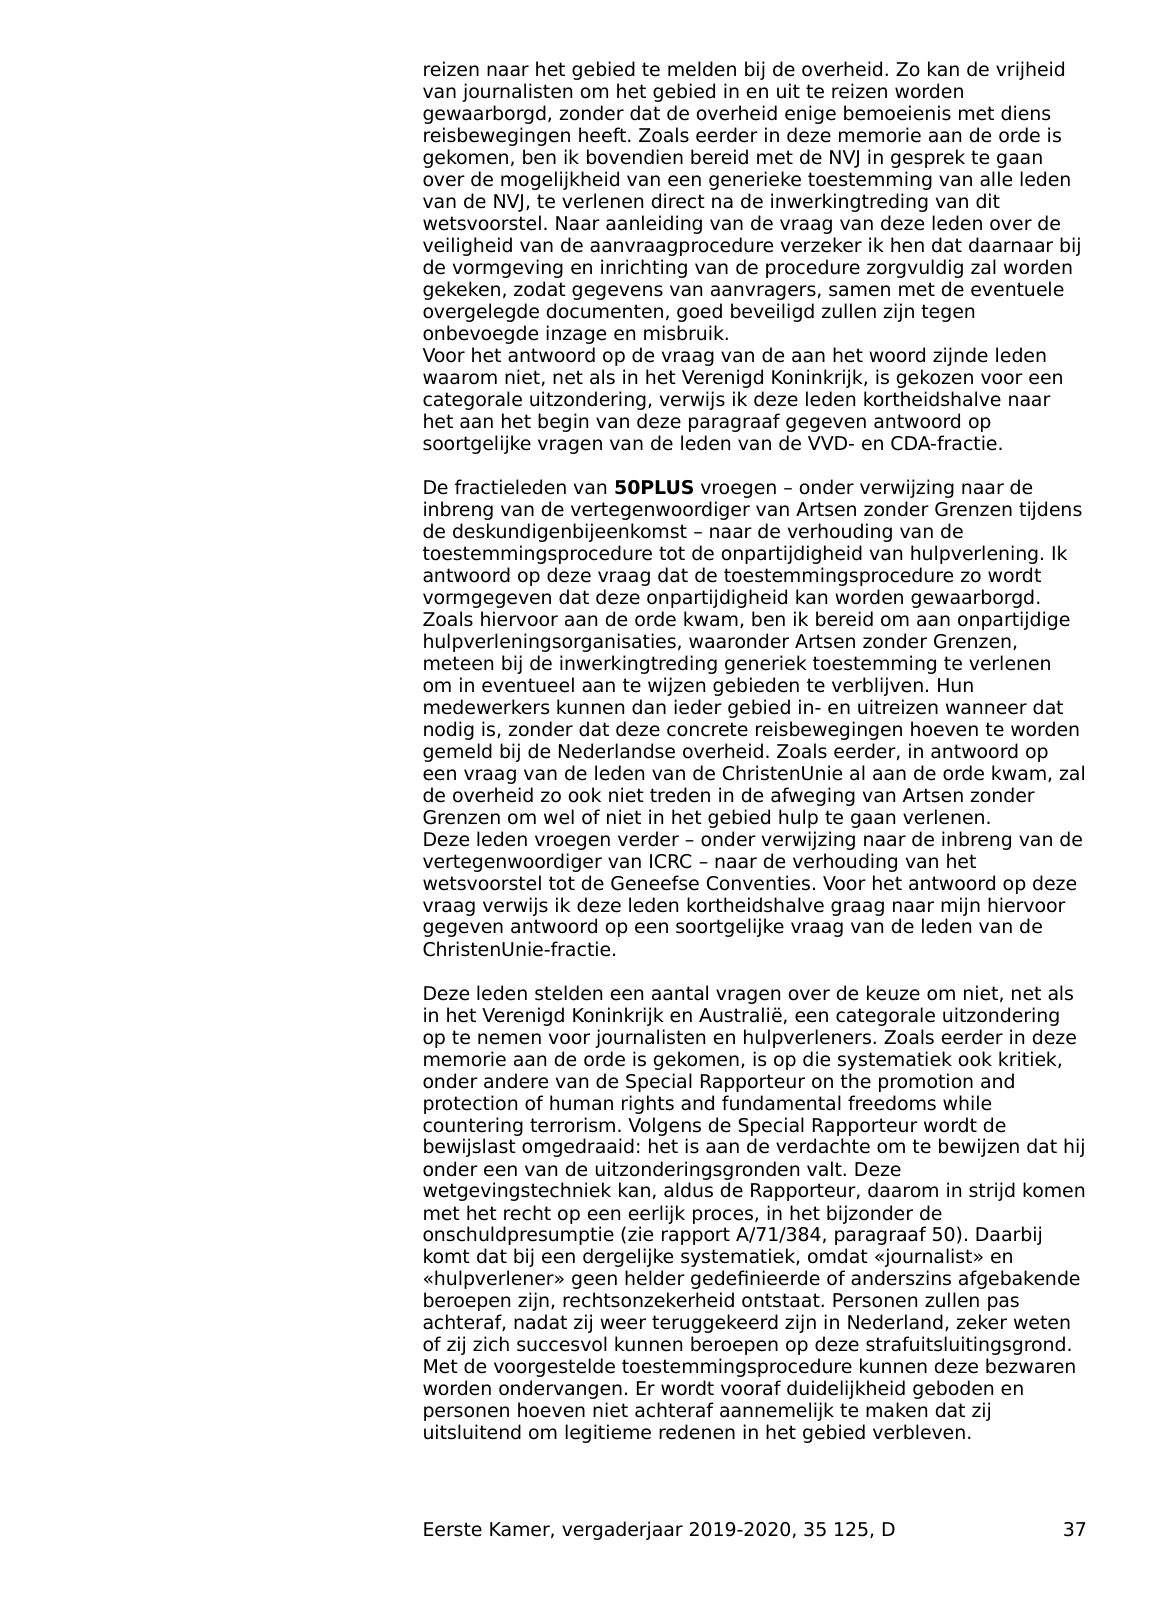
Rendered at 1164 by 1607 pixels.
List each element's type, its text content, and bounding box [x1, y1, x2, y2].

text Deze leden stelden een aantal vragen over de keuze om niet, net als in het Verenigd Koninkrijk en Australië, een categorale uitzondering op te nemen voor journalisten en hulpverleners. Zoals eerder in deze memorie aan de orde is gekomen, is op die systematiek ook kritiek, onder andere van de Special Rapporteur on the promotion and protection of human rights and fundamental freedoms while countering terrorism. Volgens de Special Rapporteur wordt de bewijslast omgedraaid: het is aan de verdachte om te bewijzen dat hij onder een van de uitzonderingsgronden valt. Deze wetgevingstechniek kan, aldus de Rapporteur, daarom in strijd komen met het recht op een eerlijk proces, in het bijzonder de onschuldpresumptie (zie rapport A/71/384, paragraaf 50). Daarbij komt dat bij een dergelijke systematiek, omdat «journalist» en «hulpverlener» geen helder gedefinieerde of anderszins afgebakende beroepen zijn, rechtsonzekerheid ontstaat. Personen zullen pas achteraf, nadat zij weer teruggekeerd zijn in Nederland, zeker weten of zij zich succesvol kunnen beroepen op deze strafuitsluitingsgrond. Met de voorgestelde toestemmingsprocedure kunnen deze bezwaren worden ondervangen. Er wordt vooraf duidelijkheid geboden en personen hoeven niet achteraf aannemelijk te maken dat zij uitsluitend om legitieme redenen in het gebied verbleven. [422, 983, 1087, 1444]
text De fractieleden van 50PLUS vroegen – onder verwijzing naar de inbreng van de vertegenwoordiger van Artsen zonder Grenzen tijdens de deskundigenbijeenkomst – naar de verhouding van de toestemmingsprocedure tot de onpartijdigheid van hulpverlening. Ik antwoord op deze vraag dat de toestemmingsprocedure zo wordt vormgegeven dat deze onpartijdigheid kan worden gewaarborgd. Zoals hiervoor aan de orde kwam, ben ik bereid om aan onpartijdige hulpverleningsorganisaties, waaronder Artsen zonder Grenzen, meteen bij de inwerkingtreding generiek toestemming te verlenen om in eventueel aan te wijzen gebieden te verblijven. Hun medewerkers kunnen dan ieder gebied in- en uitreizen wanneer dat nodig is, zonder dat deze concrete reisbewegingen hoeven te worden gemeld bij de Nederlandse overheid. Zoals eerder, in antwoord op een vraag van de leden van de ChristenUnie al aan de orde kwam, zal de overheid zo ook niet treden in de afweging van Artsen zonder Grenzen om wel of niet in het gebied hulp te gaan verlenen. [422, 477, 1087, 828]
text reizen naar het gebied te melden bij de overheid. Zo kan de vrijheid van journalisten om het gebied in en uit te reizen worden gewaarborgd, zonder dat de overheid enige bemoeienis met diens reisbewegingen heeft. Zoals eerder in deze memorie aan de orde is gekomen, ben ik bovendien bereid met de NVJ in gesprek te gaan over de mogelijkheid van een generieke toestemming van alle leden van de NVJ, te verlenen direct na de inwerkingtreding van dit wetsvoorstel. Naar aanleiding van de vraag van deze leden over de veiligheid van de aanvraagprocedure verzeker ik hen dat daarnaar bij de vormgeving en inrichting van de procedure zorgvuldig zal worden gekeken, zodat gegevens van aanvragers, samen met de eventuele overgelegde documenten, goed beveiligd zullen zijn tegen onbevoegde inzage en misbruik. [422, 59, 1087, 345]
text Voor het antwoord op de vraag van de aan het woord zijnde leden waarom niet, net als in het Verenigd Koninkrijk, is gekozen voor een categorale uitzondering, verwijs ik deze leden kortheidshalve naar het aan het begin van deze paragraaf gegeven antwoord op soortgelijke vragen van de leden van de VVD- en CDA-fractie. [422, 345, 1087, 455]
text Deze leden vroegen verder – onder verwijzing naar de inbreng van de vertegenwoordiger van ICRC – naar de verhouding van het wetsvoorstel tot de Geneefse Conventies. Voor het antwoord op deze vraag verwijs ik deze leden kortheidshalve graag naar mijn hiervoor gegeven antwoord op een soortgelijke vraag van de leden van de ChristenUnie-fractie. [422, 828, 1087, 960]
